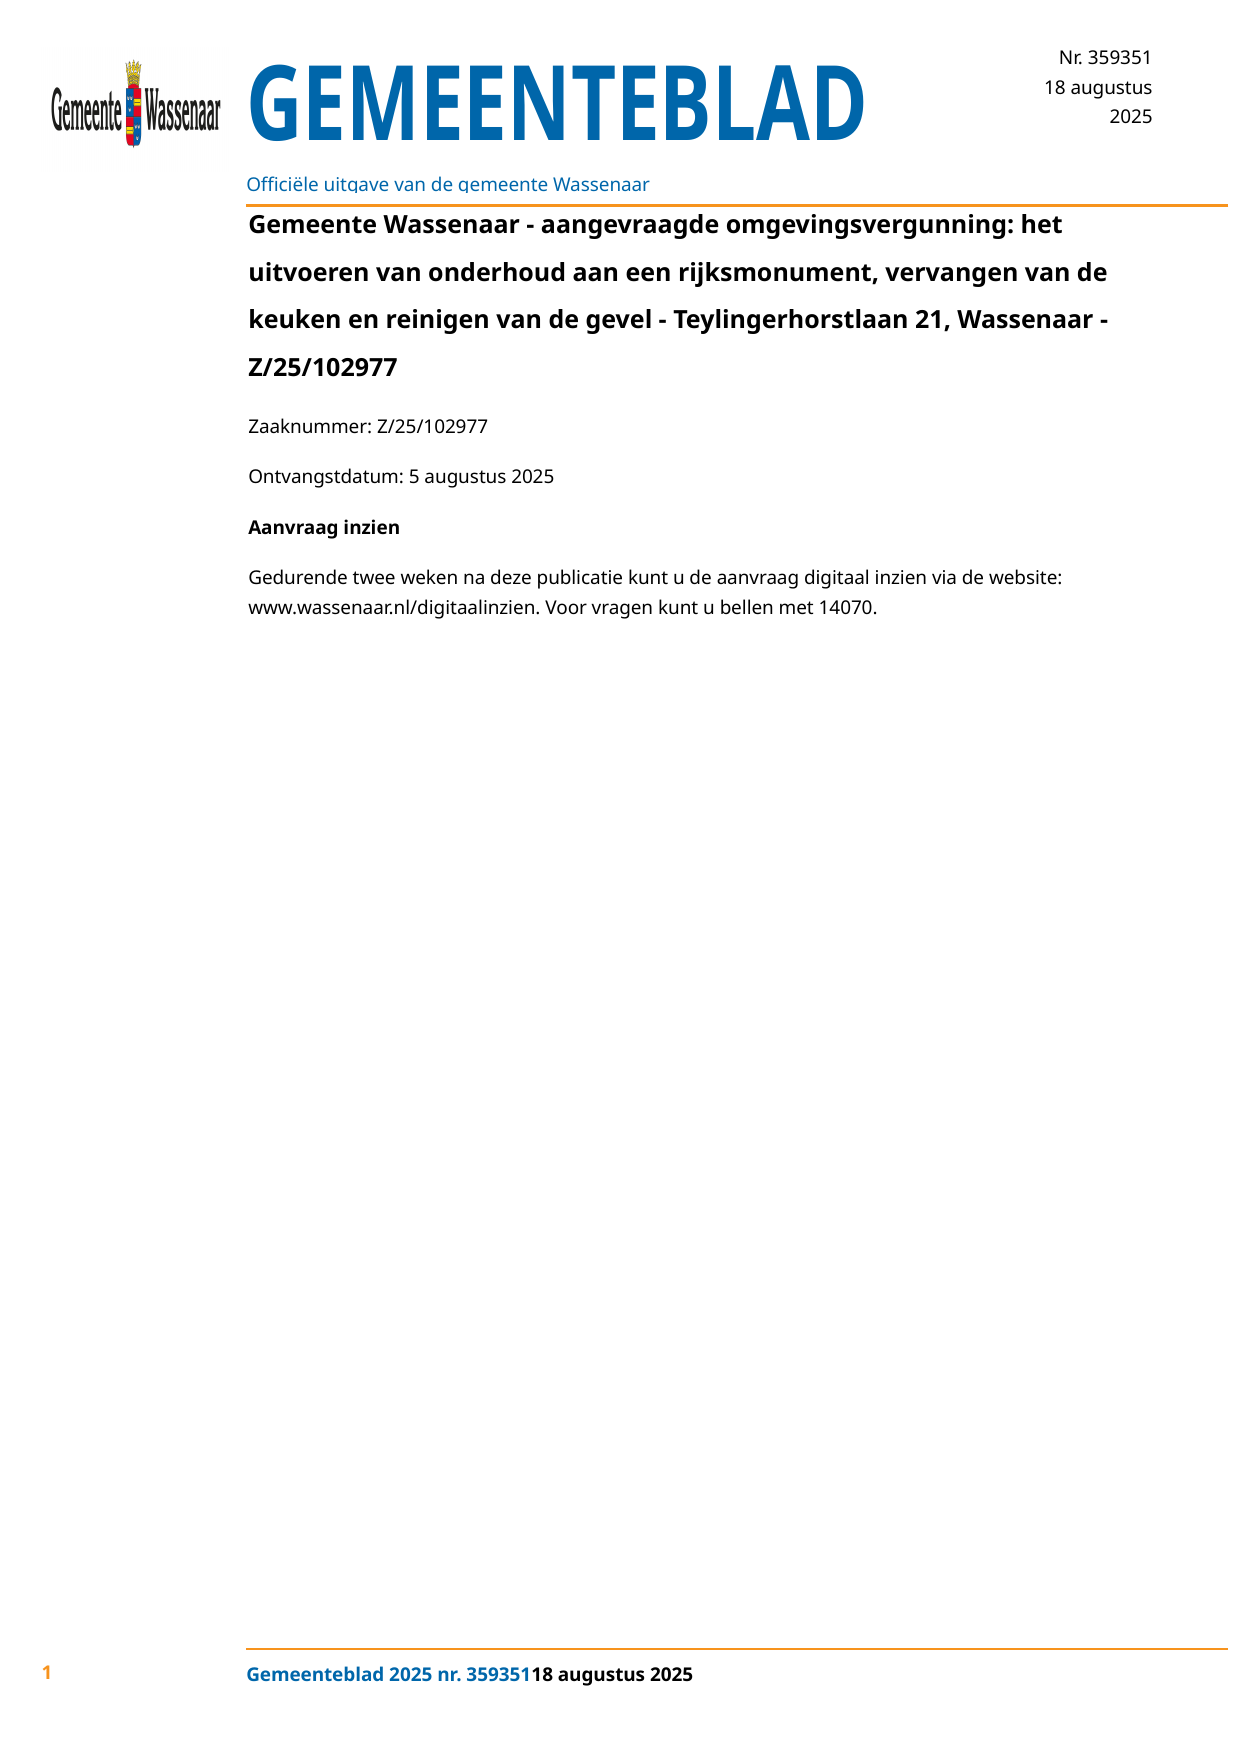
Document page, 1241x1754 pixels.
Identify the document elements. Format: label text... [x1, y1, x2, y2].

text Gedurende twee weken na deze publicatie kunt u de aanvraag digitaal inzien via de website: www.wassenaar.nl/digitaalinzien. Voor vragen kunt u bellen met 14070. [248, 564, 1152, 620]
picture [41, 47, 231, 172]
text Aanvraag inzien [248, 514, 1152, 540]
text Zaaknummer: Z/25/102977 [248, 413, 1152, 439]
text Ontvangstdatum: 5 augustus 2025 [248, 463, 1152, 489]
text Gemeente Wassenaar - aangevraagde omgevingsvergunning: het uitvoeren van onderhoud aan een rijksmonument, vervangen van de keuken en reinigen van de gevel - Teylingerhorstlaan 21, Wassenaar - Z/25/102977 [248, 207, 1152, 384]
